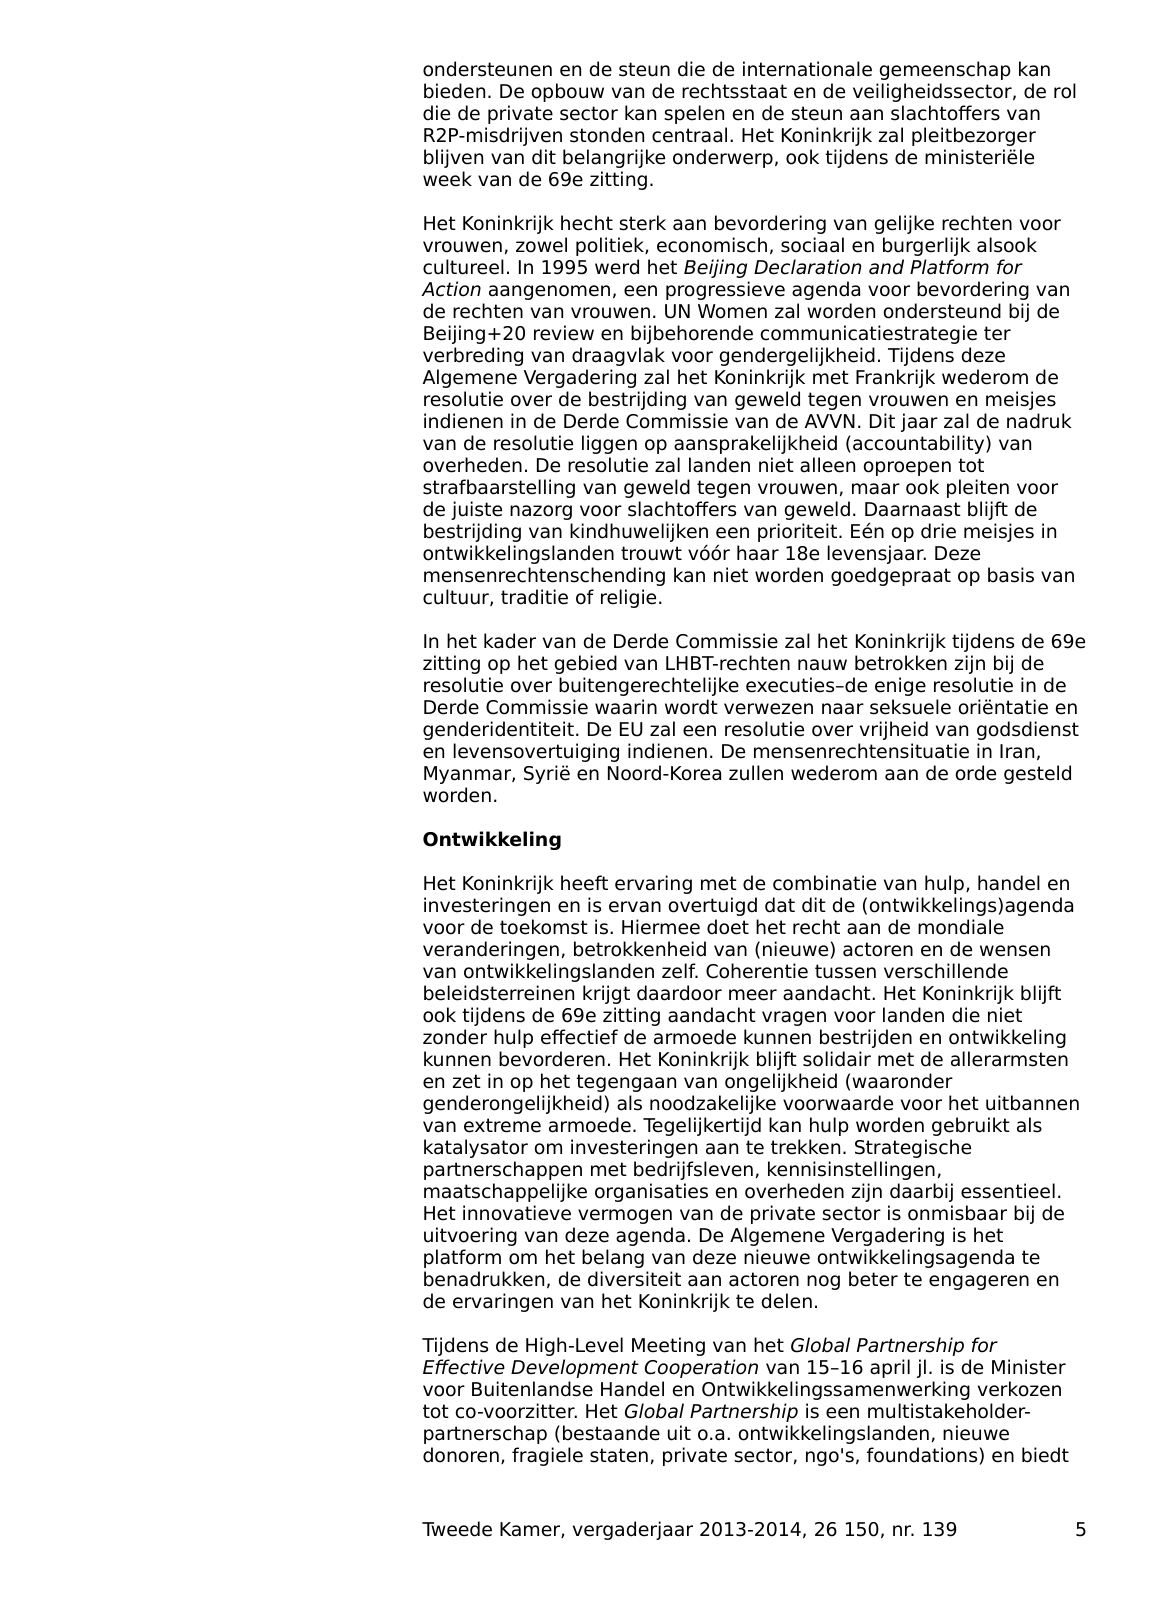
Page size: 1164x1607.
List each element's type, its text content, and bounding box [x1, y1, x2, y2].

text Het Koninkrijk hecht sterk aan bevordering van gelijke rechten voor vrouwen, zowel politiek, economisch, sociaal en burgerlijk alsook cultureel. In 1995 werd het Beijing Declaration and Platform for Action aangenomen, een progressieve agenda voor bevordering van de rechten van vrouwen. UN Women zal worden ondersteund bij de Beijing+20 review en bijbehorende communicatiestrategie ter verbreding van draagvlak voor gendergelijkheid. Tijdens deze Algemene Vergadering zal het Koninkrijk met Frankrijk wederom de resolutie over de bestrijding van geweld tegen vrouwen en meisjes indienen in de Derde Commissie van de AVVN. Dit jaar zal de nadruk van de resolutie liggen op aansprakelijkheid (accountability) van overheden. De resolutie zal landen niet alleen oproepen tot strafbaarstelling van geweld tegen vrouwen, maar ook pleiten voor de juiste nazorg voor slachtoffers van geweld. Daarnaast blijft de bestrijding van kindhuwelijken een prioriteit. Eén op drie meisjes in ontwikkelingslanden trouwt vóór haar 18e levensjaar. Deze mensenrechtenschending kan niet worden goedgepraat op basis van cultuur, traditie of religie. [422, 213, 1087, 609]
text ondersteunen en de steun die de internationale gemeenschap kan bieden. De opbouw van de rechtsstaat en de veiligheidssector, de rol die de private sector kan spelen en de steun aan slachtoffers van R2P-misdrijven stonden centraal. Het Koninkrijk zal pleitbezorger blijven van dit belangrijke onderwerp, ook tijdens de ministeriële week van de 69e zitting. [422, 59, 1087, 191]
text Het Koninkrijk heeft ervaring met de combinatie van hulp, handel en investeringen en is ervan overtuigd dat dit de (ontwikkelings)agenda voor de toekomst is. Hiermee doet het recht aan de mondiale veranderingen, betrokkenheid van (nieuwe) actoren en de wensen van ontwikkelingslanden zelf. Coherentie tussen verschillende beleidsterreinen krijgt daardoor meer aandacht. Het Koninkrijk blijft ook tijdens de 69e zitting aandacht vragen voor landen die niet zonder hulp effectief de armoede kunnen bestrijden en ontwikkeling kunnen bevorderen. Het Koninkrijk blijft solidair met de allerarmsten en zet in op het tegengaan van ongelijkheid (waaronder genderongelijkheid) als noodzakelijke voorwaarde voor het uitbannen van extreme armoede. Tegelijkertijd kan hulp worden gebruikt als katalysator om investeringen aan te trekken. Strategische partnerschappen met bedrijfsleven, kennisinstellingen, maatschappelijke organisaties en overheden zijn daarbij essentieel. Het innovatieve vermogen van de private sector is onmisbaar bij de uitvoering van deze agenda. De Algemene Vergadering is het platform om het belang van deze nieuwe ontwikkelingsagenda te benadrukken, de diversiteit aan actoren nog beter te engageren en de ervaringen van het Koninkrijk te delen. [422, 873, 1087, 1313]
text Tijdens de High-Level Meeting van het Global Partnership for Effective Development Cooperation van 15–16 april jl. is de Minister voor Buitenlandse Handel en Ontwikkelingssamenwerking verkozen tot co-voorzitter. Het Global Partnership is een multistakeholder-partnerschap (bestaande uit o.a. ontwikkelingslanden, nieuwe donoren, fragiele staten, private sector, ngo's, foundations) en biedt [422, 1335, 1087, 1467]
subtitle Ontwikkeling [422, 829, 1087, 851]
text In het kader van de Derde Commissie zal het Koninkrijk tijdens de 69e zitting op het gebied van LHBT-rechten nauw betrokken zijn bij de resolutie over buitengerechtelijke executies–de enige resolutie in de Derde Commissie waarin wordt verwezen naar seksuele oriëntatie en genderidentiteit. De EU zal een resolutie over vrijheid van godsdienst en levensovertuiging indienen. De mensenrechtensituatie in Iran, Myanmar, Syrië en Noord-Korea zullen wederom aan de orde gesteld worden. [422, 631, 1087, 807]
